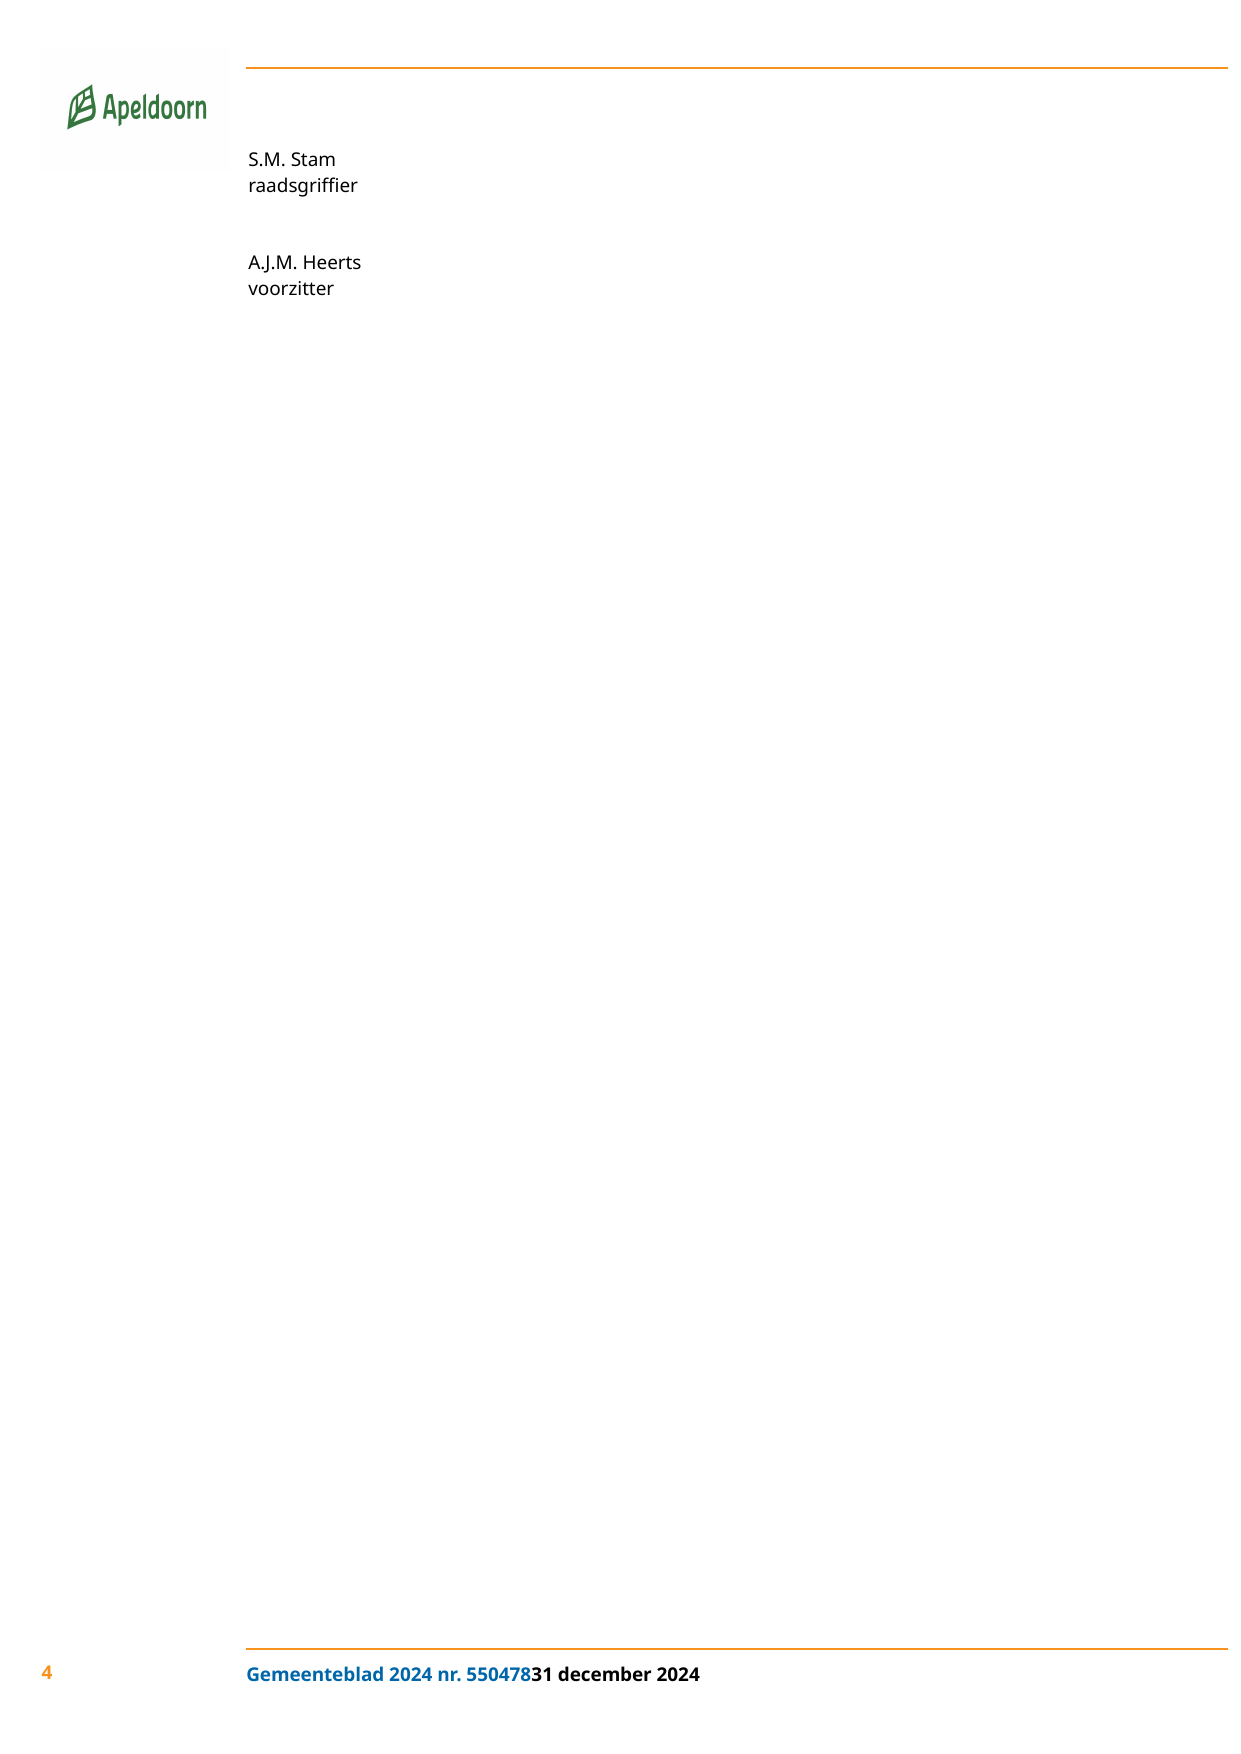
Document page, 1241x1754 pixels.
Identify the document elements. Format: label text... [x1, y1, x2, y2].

text S.M. Stam [248, 146, 1152, 172]
text A.J.M. Heerts [248, 249, 1152, 275]
picture [41, 47, 231, 172]
text raadsgriffier [248, 172, 1152, 198]
text voorzitter [248, 275, 1152, 301]
